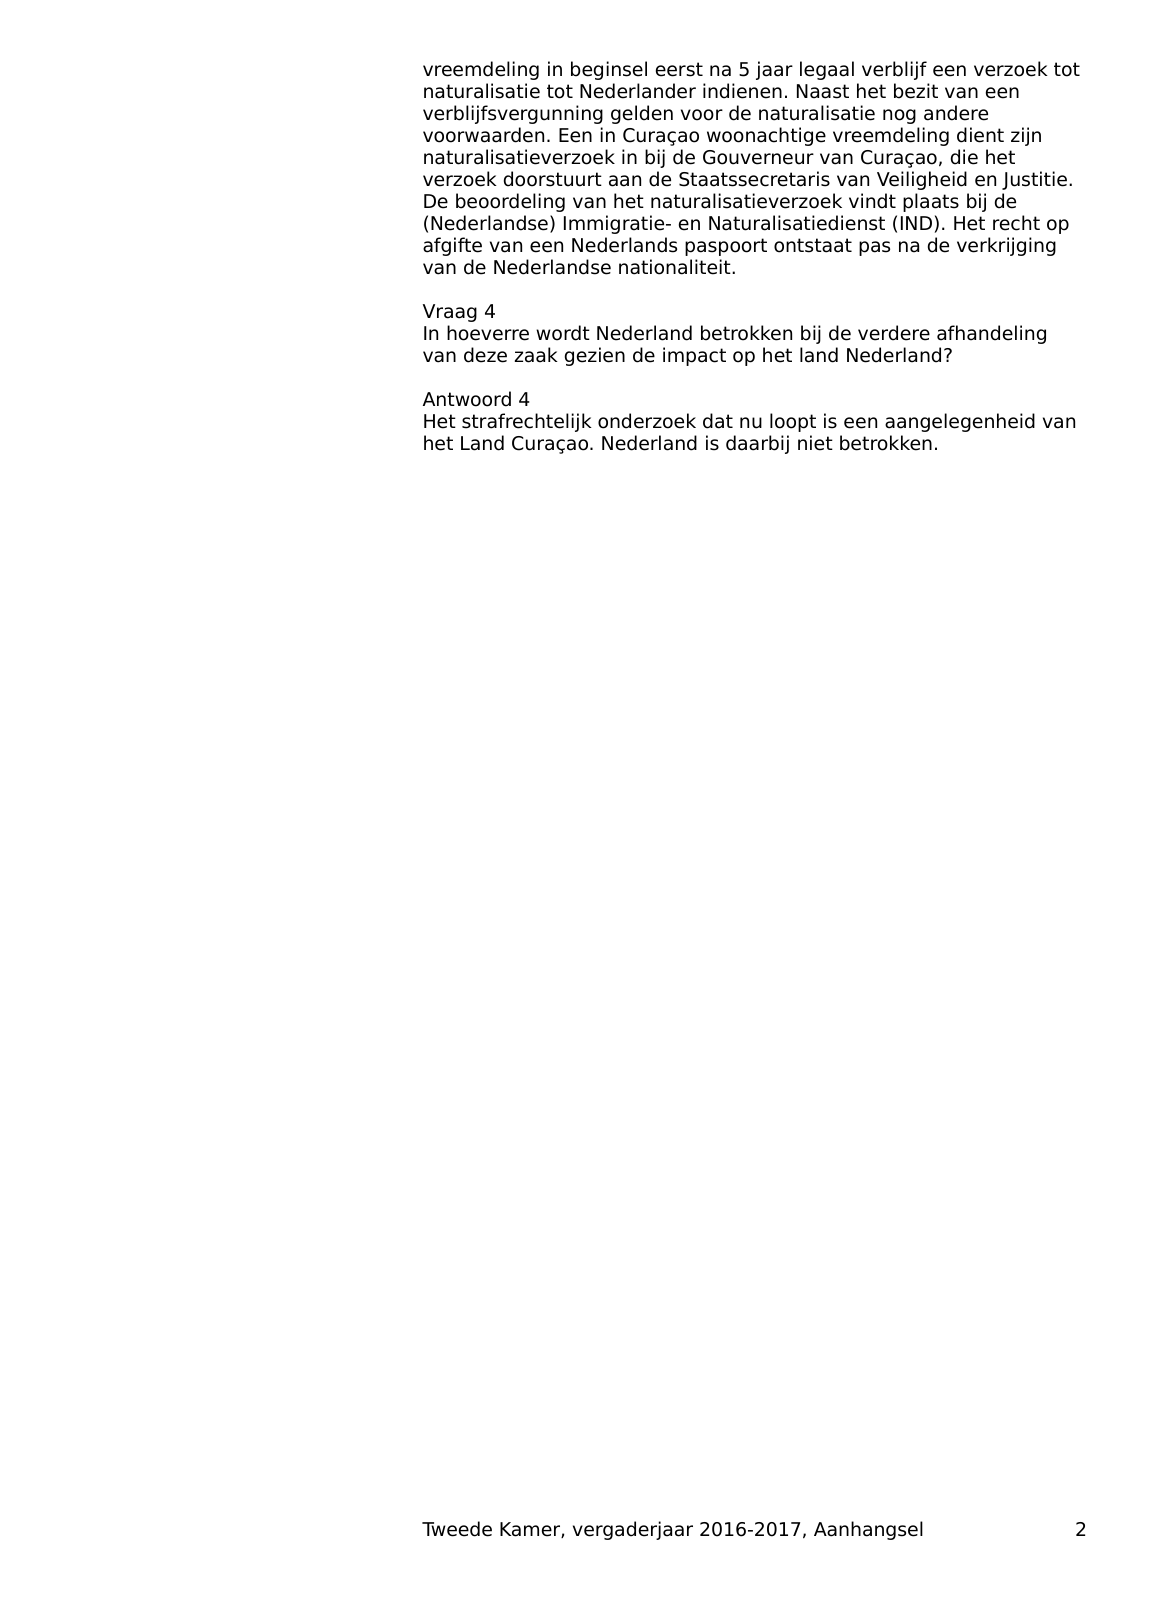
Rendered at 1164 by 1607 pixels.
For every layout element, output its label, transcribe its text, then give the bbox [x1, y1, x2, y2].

text vreemdeling in beginsel eerst na 5 jaar legaal verblijf een verzoek tot naturalisatie tot Nederlander indienen. Naast het bezit van een verblijfsvergunning gelden voor de naturalisatie nog andere voorwaarden. Een in Curaçao woonachtige vreemdeling dient zijn naturalisatieverzoek in bij de Gouverneur van Curaçao, die het verzoek doorstuurt aan de Staatssecretaris van Veiligheid en Justitie. De beoordeling van het naturalisatieverzoek vindt plaats bij de (Nederlandse) Immigratie- en Naturalisatiedienst (IND). Het recht op afgifte van een Nederlands paspoort ontstaat pas na de verkrijging van de Nederlandse nationaliteit. [422, 59, 1087, 279]
text Vraag 4 [422, 301, 1087, 323]
text In hoeverre wordt Nederland betrokken bij de verdere afhandeling van deze zaak gezien de impact op het land Nederland? [422, 323, 1087, 367]
text Het strafrechtelijk onderzoek dat nu loopt is een aangelegenheid van het Land Curaçao. Nederland is daarbij niet betrokken. [422, 411, 1087, 455]
text Antwoord 4 [422, 389, 1087, 411]
